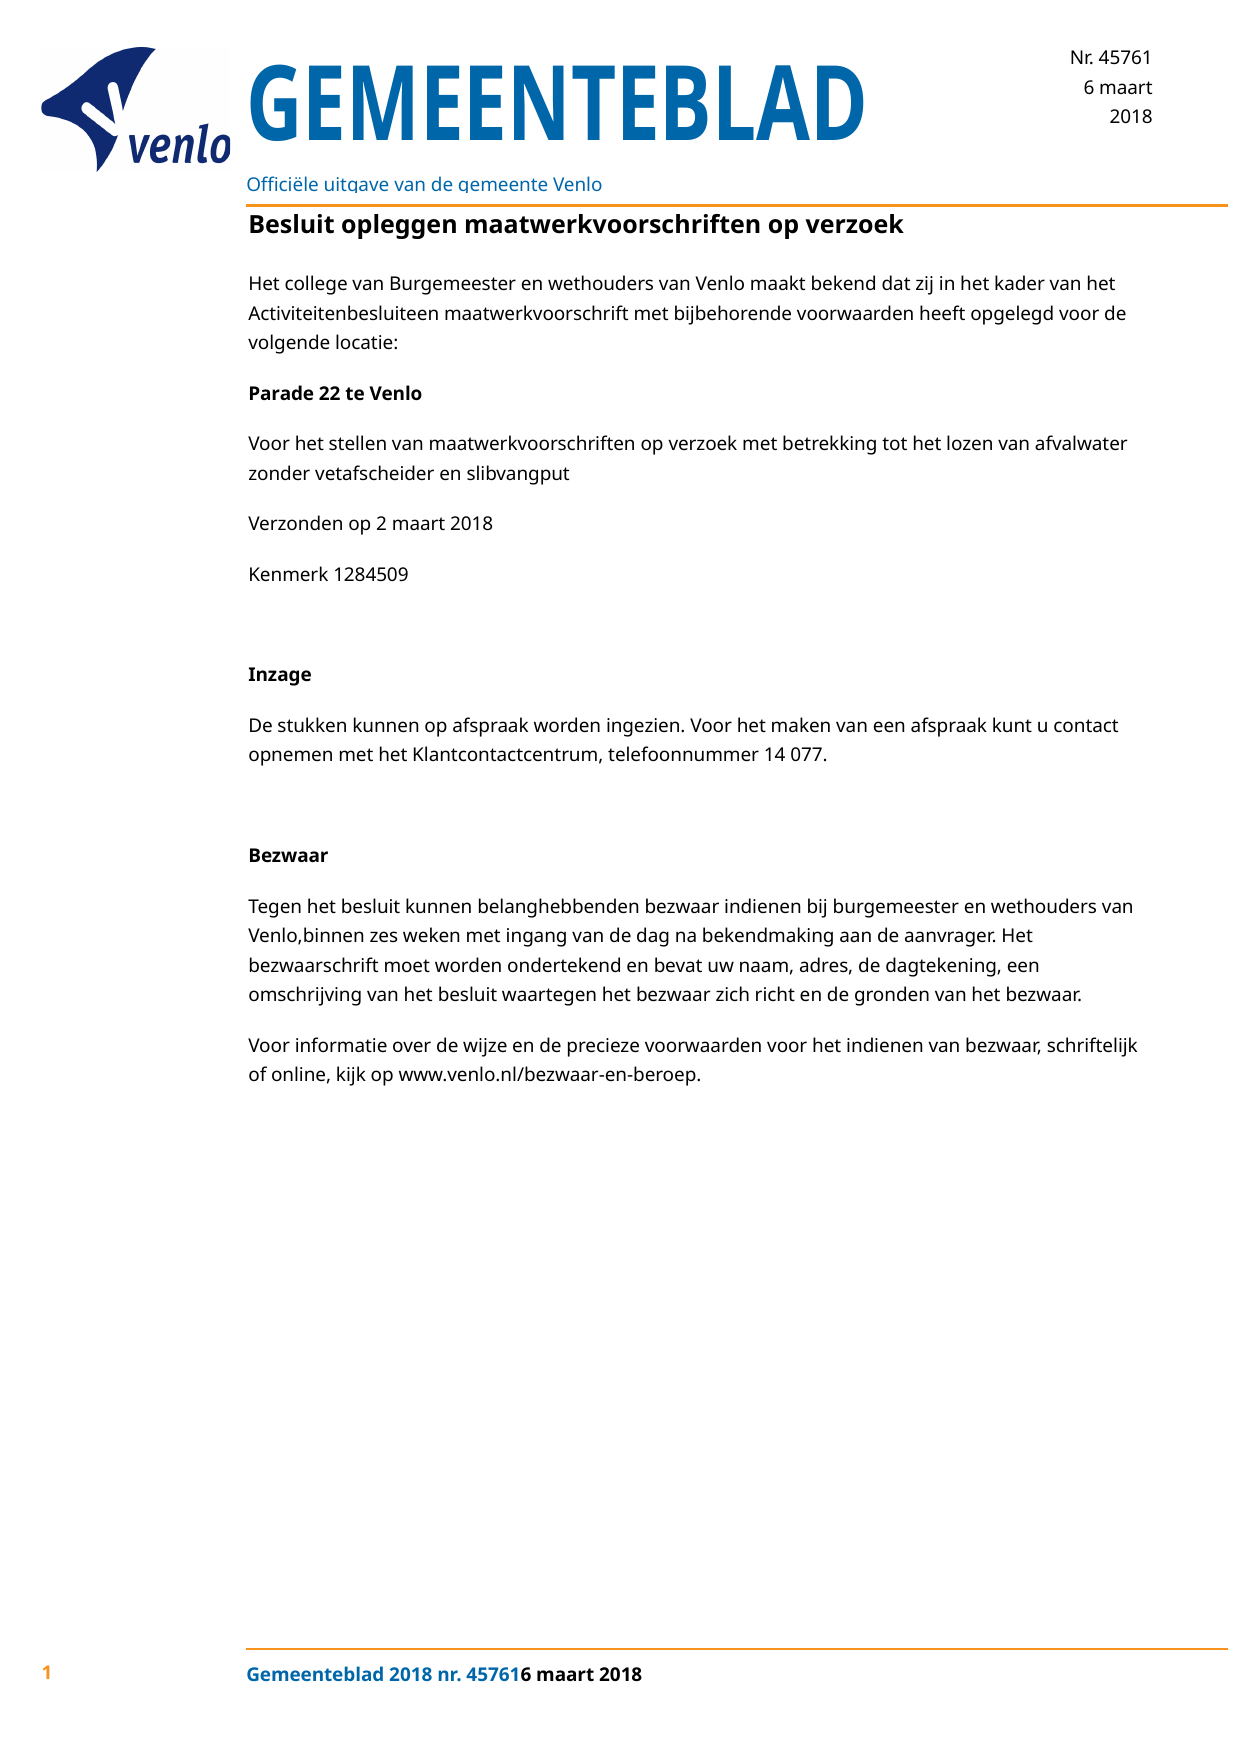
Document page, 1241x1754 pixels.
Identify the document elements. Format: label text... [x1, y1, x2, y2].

text Inzage [248, 662, 1152, 687]
text De stukken kunnen op afspraak worden ingezien. Voor het maken van een afspraak kunt u contact opnemen met het Klantcontactcentrum, telefoonnummer 14 077. [248, 712, 1152, 767]
text Besluit opleggen maatwerkvoorschriften op verzoek [248, 207, 1152, 241]
text Kenmerk 1284509 [248, 561, 1152, 586]
text Bezwaar [248, 842, 1152, 868]
text Voor het stellen van maatwerkvoorschriften op verzoek met betrekking tot het lozen van afvalwater zonder vetafscheider en slibvangput [248, 430, 1152, 486]
text Verzonden op 2 maart 2018 [248, 510, 1152, 536]
text Voor informatie over de wijze en de precieze voorwaarden voor het indienen van bezwaar, schriftelijk of online, kijk op www.venlo.nl/bezwaar-en-beroep. [248, 1032, 1152, 1087]
picture [41, 47, 231, 172]
text Het college van Burgemeester en wethouders van Venlo maakt bekend dat zij in het kader van het Activiteitenbesluiteen maatwerkvoorschrift met bijbehorende voorwaarden heeft opgelegd voor de volgende locatie: [248, 270, 1152, 355]
text Parade 22 te Venlo [248, 380, 1152, 406]
text Tegen het besluit kunnen belanghebbenden bezwaar indienen bij burgemeester en wethouders van Venlo,binnen zes weken met ingang van de dag na bekendmaking aan de aanvrager. Het bezwaarschrift moet worden ondertekend en bevat uw naam, adres, de dagtekening, een omschrijving van het besluit waartegen het bezwaar zich richt en de gronden van het bezwaar. [248, 893, 1152, 1007]
